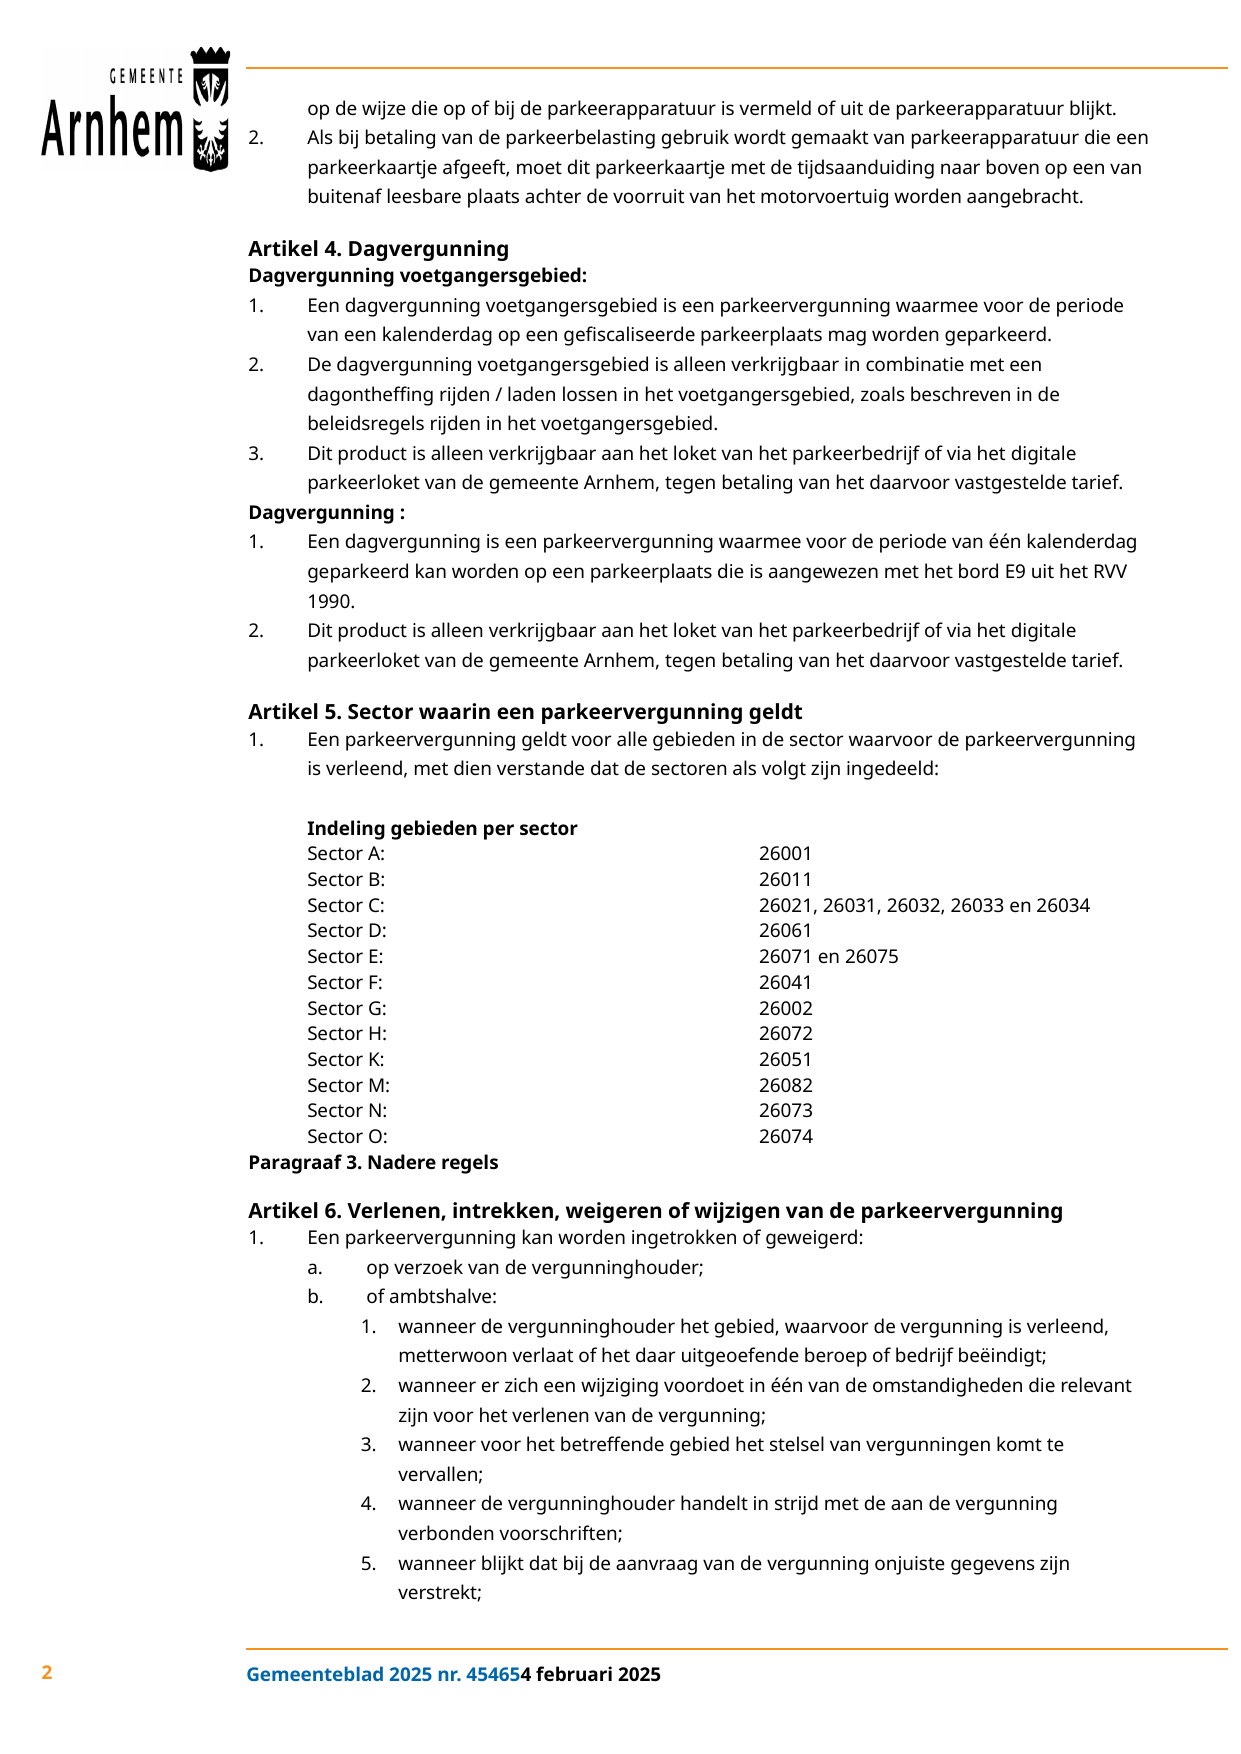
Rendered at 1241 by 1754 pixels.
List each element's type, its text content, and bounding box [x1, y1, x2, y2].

list Een dagvergunning voetgangersgebied is een parkeervergunning waarmee voor de periode van een kalenderdag op een gefiscaliseerde parkeerplaats mag worden geparkeerd. [248, 292, 1152, 347]
table_cell 26074 [759, 1124, 1211, 1149]
text Artikel 6. Verlenen, intrekken, weigeren of wijzigen van de parkeervergunning [248, 1196, 1152, 1224]
table_cell Sector C: [307, 892, 759, 918]
table_cell 26021, 26031, 26032, 26033 en 26034 [759, 892, 1211, 918]
table_cell 26072 [759, 1021, 1211, 1046]
list Dit product is alleen verkrijgbaar aan het loket van het parkeerbedrijf of via het digitale parkeerloket van de gemeente Arnhem, tegen betaling van het daarvoor vastgestelde tarief. [248, 440, 1152, 495]
table_cell Sector D: [307, 918, 759, 943]
table_cell 26051 [759, 1046, 1211, 1072]
table_cell Sector N: [307, 1098, 759, 1123]
list op verzoek van de vergunninghouder; [307, 1254, 1152, 1279]
table_cell Sector B: [307, 866, 759, 892]
table_cell 26073 [759, 1098, 1211, 1123]
table_cell Sector A: [307, 840, 759, 866]
table_cell Sector K: [307, 1046, 759, 1072]
table_header Indeling gebieden per sector [307, 815, 1211, 840]
table_cell 26041 [759, 969, 1211, 995]
list Dit product is alleen verkrijgbaar aan het loket van het parkeerbedrijf of via het digitale parkeerloket van de gemeente Arnhem, tegen betaling van het daarvoor vastgestelde tarief. [248, 617, 1152, 673]
table_cell 26061 [759, 918, 1211, 943]
table_cell Sector G: [307, 995, 759, 1021]
table_cell Sector E: [307, 943, 759, 969]
table_cell 26011 [759, 866, 1211, 892]
list op de wijze die op of bij de parkeerapparatuur is vermeld of uit de parkeerapparatuur blijkt. [248, 95, 1152, 121]
list wanneer voor het betreffende gebied het stelsel van vergunningen komt te vervallen; [361, 1431, 1152, 1487]
list wanneer er zich een wijziging voordoet in één van de omstandigheden die relevant zijn voor het verlenen van de vergunning; [361, 1372, 1152, 1427]
list of ambtshalve: [307, 1283, 1152, 1309]
text Artikel 4. Dagvergunning [248, 234, 1152, 262]
list Een dagvergunning is een parkeervergunning waarmee voor de periode van één kalenderdag geparkeerd kan worden op een parkeerplaats die is aangewezen met het bord E9 uit het RVV 1990. [248, 529, 1152, 613]
text Dagvergunning : [248, 499, 1152, 525]
table_cell 26002 [759, 995, 1211, 1021]
table_cell 26001 [759, 840, 1211, 866]
table_cell Sector H: [307, 1021, 759, 1046]
table_cell 26082 [759, 1072, 1211, 1098]
list wanneer de vergunninghouder het gebied, waarvoor de vergunning is verleend, metterwoon verlaat of het daar uitgeoefende beroep of bedrijf beëindigt; [361, 1313, 1152, 1368]
picture [41, 47, 231, 172]
text Paragraaf 3. Nadere regels [248, 1149, 1152, 1175]
table_cell Sector M: [307, 1072, 759, 1098]
list wanneer de vergunninghouder handelt in strijd met de aan de vergunning verbonden voorschriften; [361, 1491, 1152, 1546]
table_cell Sector O: [307, 1124, 759, 1149]
text Artikel 5. Sector waarin een parkeervergunning geldt [248, 697, 1152, 726]
list De dagvergunning voetgangersgebied is alleen verkrijgbaar in combinatie met een dagontheffing rijden / laden lossen in het voetgangersgebied, zoals beschreven in de beleidsregels rijden in het voetgangersgebied. [248, 351, 1152, 436]
list Een parkeervergunning kan worden ingetrokken of geweigerd: [248, 1224, 1152, 1250]
list Als bij betaling van de parkeerbelasting gebruik wordt gemaakt van parkeerapparatuur die een parkeerkaartje afgeeft, moet dit parkeerkaartje met de tijdsaanduiding naar boven op een van buitenaf leesbare plaats achter de voorruit van het motorvoertuig worden aangebracht. [248, 124, 1152, 209]
list wanneer blijkt dat bij de aanvraag van de vergunning onjuiste gegevens zijn verstrekt; [361, 1550, 1152, 1605]
list Een parkeervergunning geldt voor alle gebieden in de sector waarvoor de parkeervergunning is verleend, met dien verstande dat de sectoren als volgt zijn ingedeeld: [248, 726, 1152, 781]
text Dagvergunning voetgangersgebied: [248, 262, 1152, 288]
table_cell Sector F: [307, 969, 759, 995]
table_cell 26071 en 26075 [759, 943, 1211, 969]
